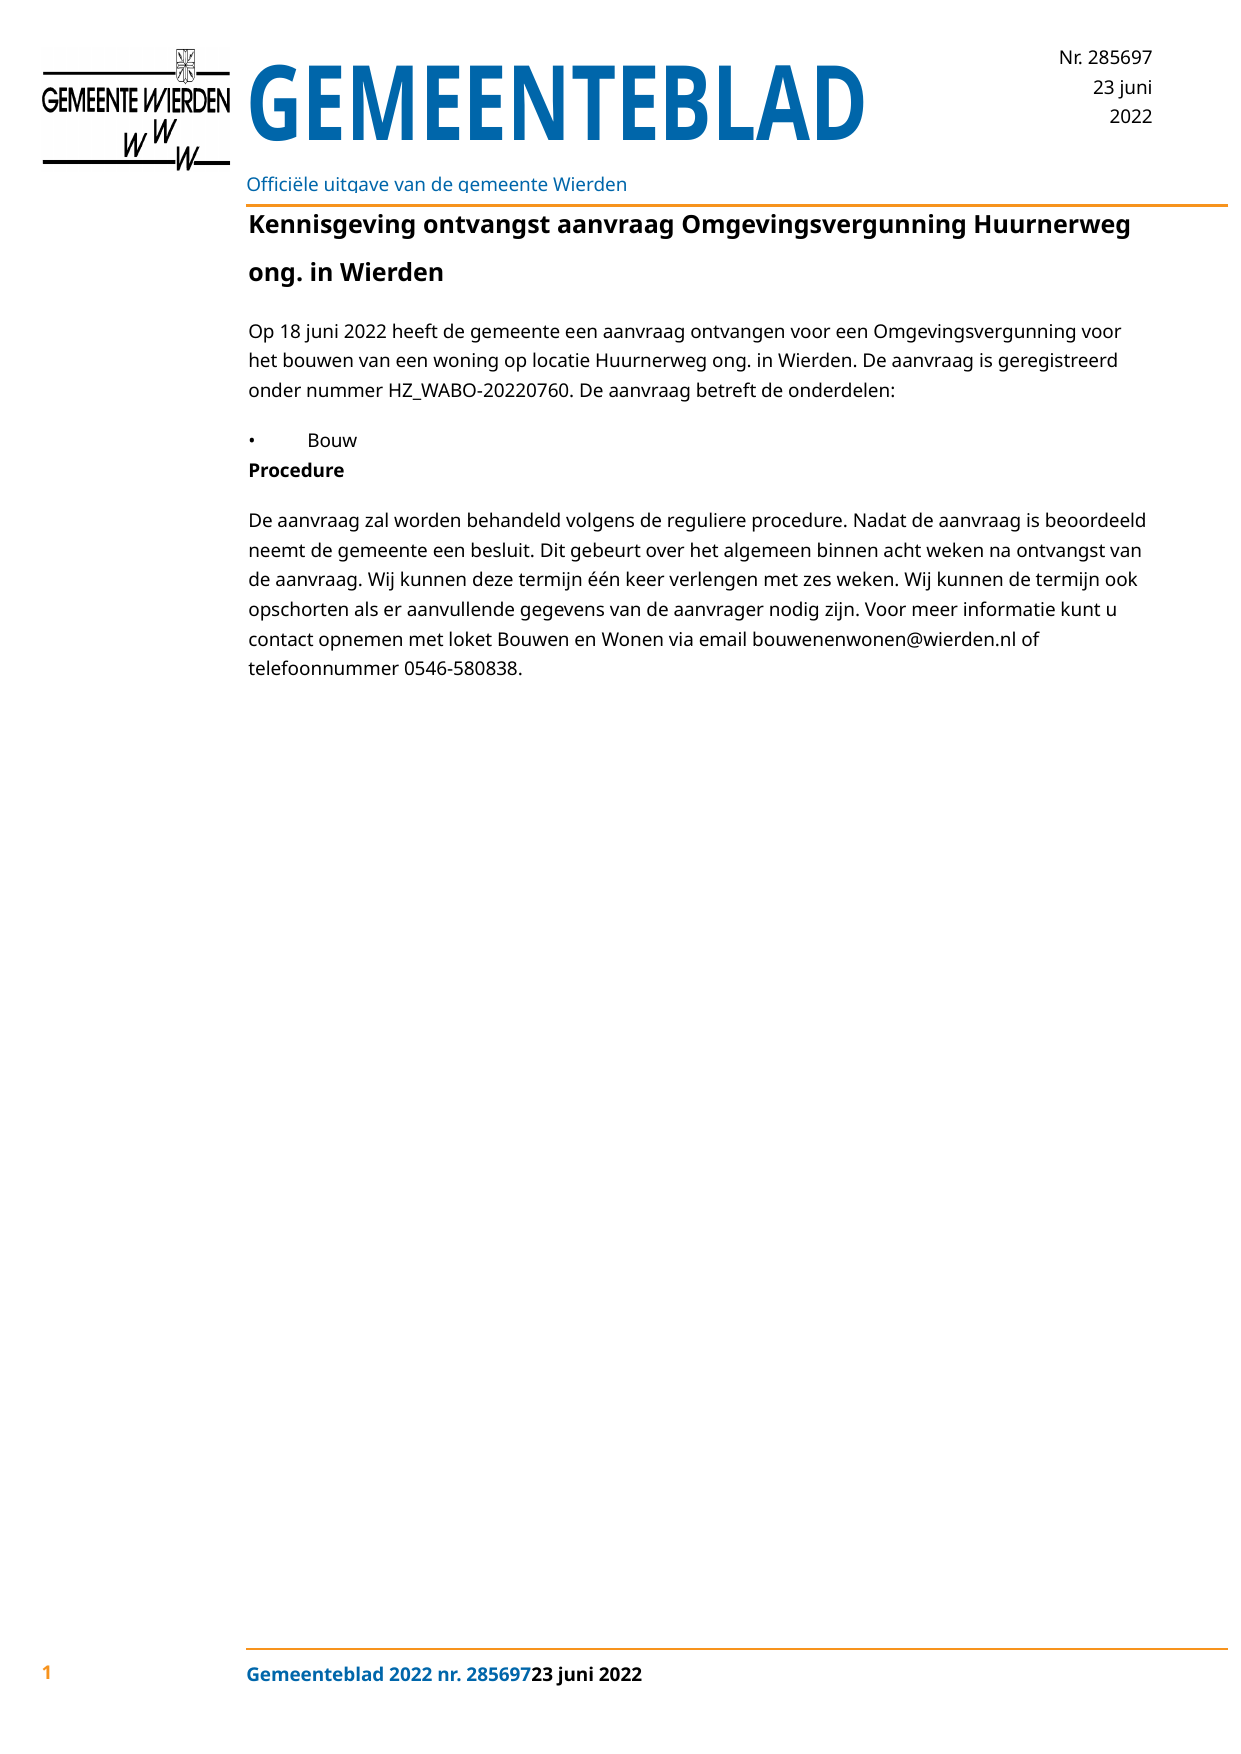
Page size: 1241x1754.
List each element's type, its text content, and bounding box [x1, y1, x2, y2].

list Bouw [248, 427, 1152, 453]
text Op 18 juni 2022 heeft de gemeente een aanvraag ontvangen voor een Omgevingsvergunning voor het bouwen van een woning op locatie Huurnerweg ong. in Wierden. De aanvraag is geregistreerd onder nummer HZ_WABO-20220760. De aanvraag betreft de onderdelen: [248, 318, 1152, 403]
text Kennisgeving ontvangst aanvraag Omgevingsvergunning Huurnerweg ong. in Wierden [248, 207, 1152, 288]
text De aanvraag zal worden behandeld volgens de reguliere procedure. Nadat de aanvraag is beoordeeld neemt de gemeente een besluit. Dit gebeurt over het algemeen binnen acht weken na ontvangst van de aanvraag. Wij kunnen deze termijn één keer verlengen met zes weken. Wij kunnen de termijn ook opschorten als er aanvullende gegevens van de aanvrager nodig zijn. Voor meer informatie kunt u contact opnemen met loket Bouwen en Wonen via email bouwenenwonen@wierden.nl of telefoonnummer 0546-580838. [248, 507, 1152, 681]
picture [41, 47, 231, 172]
text Procedure [248, 457, 1152, 483]
